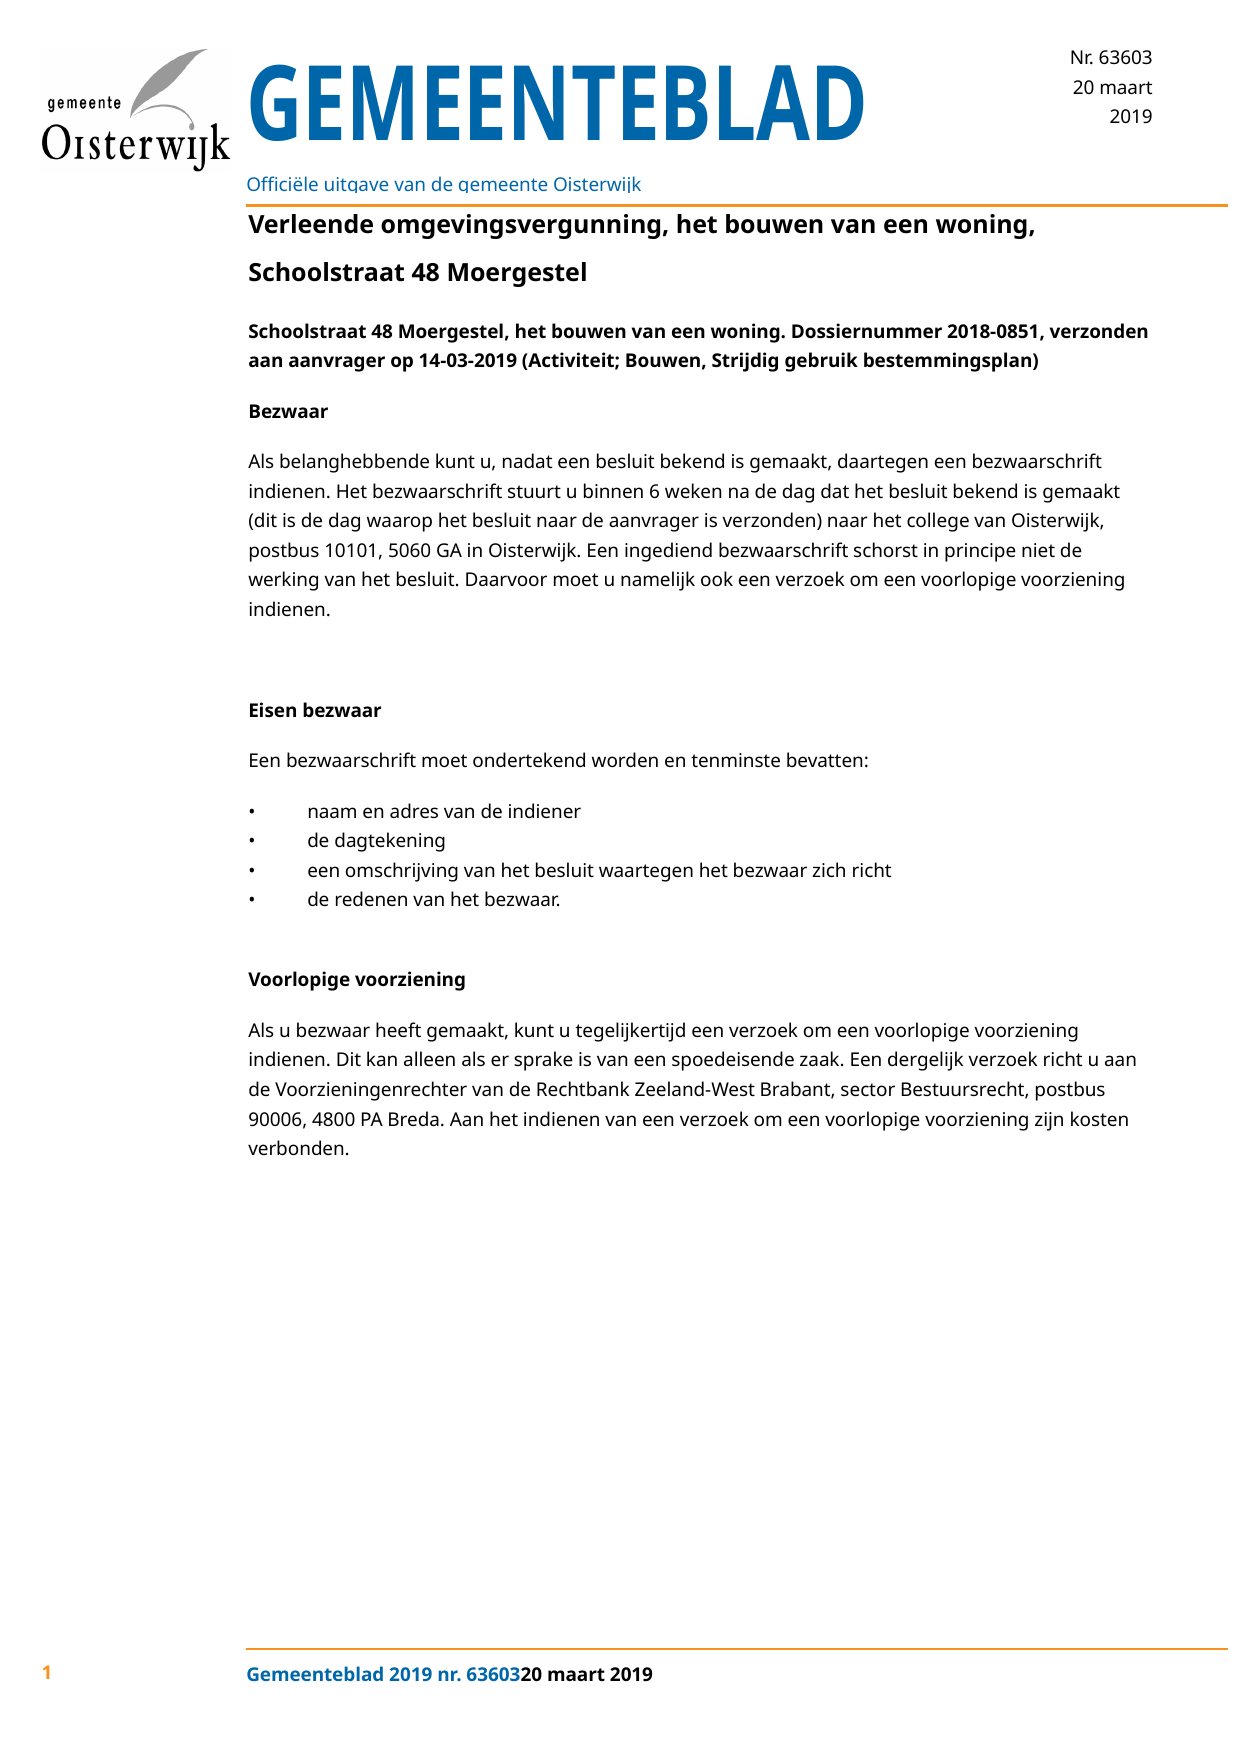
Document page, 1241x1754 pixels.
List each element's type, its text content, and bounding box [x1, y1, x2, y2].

list naam en adres van de indiener [248, 798, 1152, 824]
picture [41, 47, 231, 172]
text Een bezwaarschrift moet ondertekend worden en tenminste bevatten: [248, 747, 1152, 773]
text Als u bezwaar heeft gemaakt, kunt u tegelijkertijd een verzoek om een voorlopige voorziening indienen. Dit kan alleen als er sprake is van een spoedeisende zaak. Een dergelijk verzoek richt u aan de Voorzieningenrechter van de Rechtbank Zeeland-West Brabant, sector Bestuursrecht, postbus 90006, 4800 PA Breda. Aan het indienen van een verzoek om een voorlopige voorziening zijn kosten verbonden. [248, 1017, 1152, 1161]
list een omschrijving van het besluit waartegen het bezwaar zich richt [248, 857, 1152, 883]
text Eisen bezwaar [248, 697, 1152, 723]
text Bezwaar [248, 398, 1152, 424]
text Schoolstraat 48 Moergestel, het bouwen van een woning. Dossiernummer 2018-0851, verzonden aan aanvrager op 14-03-2019 (Activiteit; Bouwen, Strijdig gebruik bestemmingsplan) [248, 318, 1152, 373]
text Verleende omgevingsvergunning, het bouwen van een woning, Schoolstraat 48 Moergestel [248, 207, 1152, 288]
list de redenen van het bezwaar. [248, 887, 1152, 912]
list de dagtekening [248, 827, 1152, 853]
text Als belanghebbende kunt u, nadat een besluit bekend is gemaakt, daartegen een bezwaarschrift indienen. Het bezwaarschrift stuurt u binnen 6 weken na de dag dat het besluit bekend is gemaakt (dit is de dag waarop het besluit naar de aanvrager is verzonden) naar het college van Oisterwijk, postbus 10101, 5060 GA in Oisterwijk. Een ingediend bezwaarschrift schorst in principe niet de werking van het besluit. Daarvoor moet u namelijk ook een verzoek om een voorlopige voorziening indienen. [248, 448, 1152, 622]
text Voorlopige voorziening [248, 967, 1152, 992]
